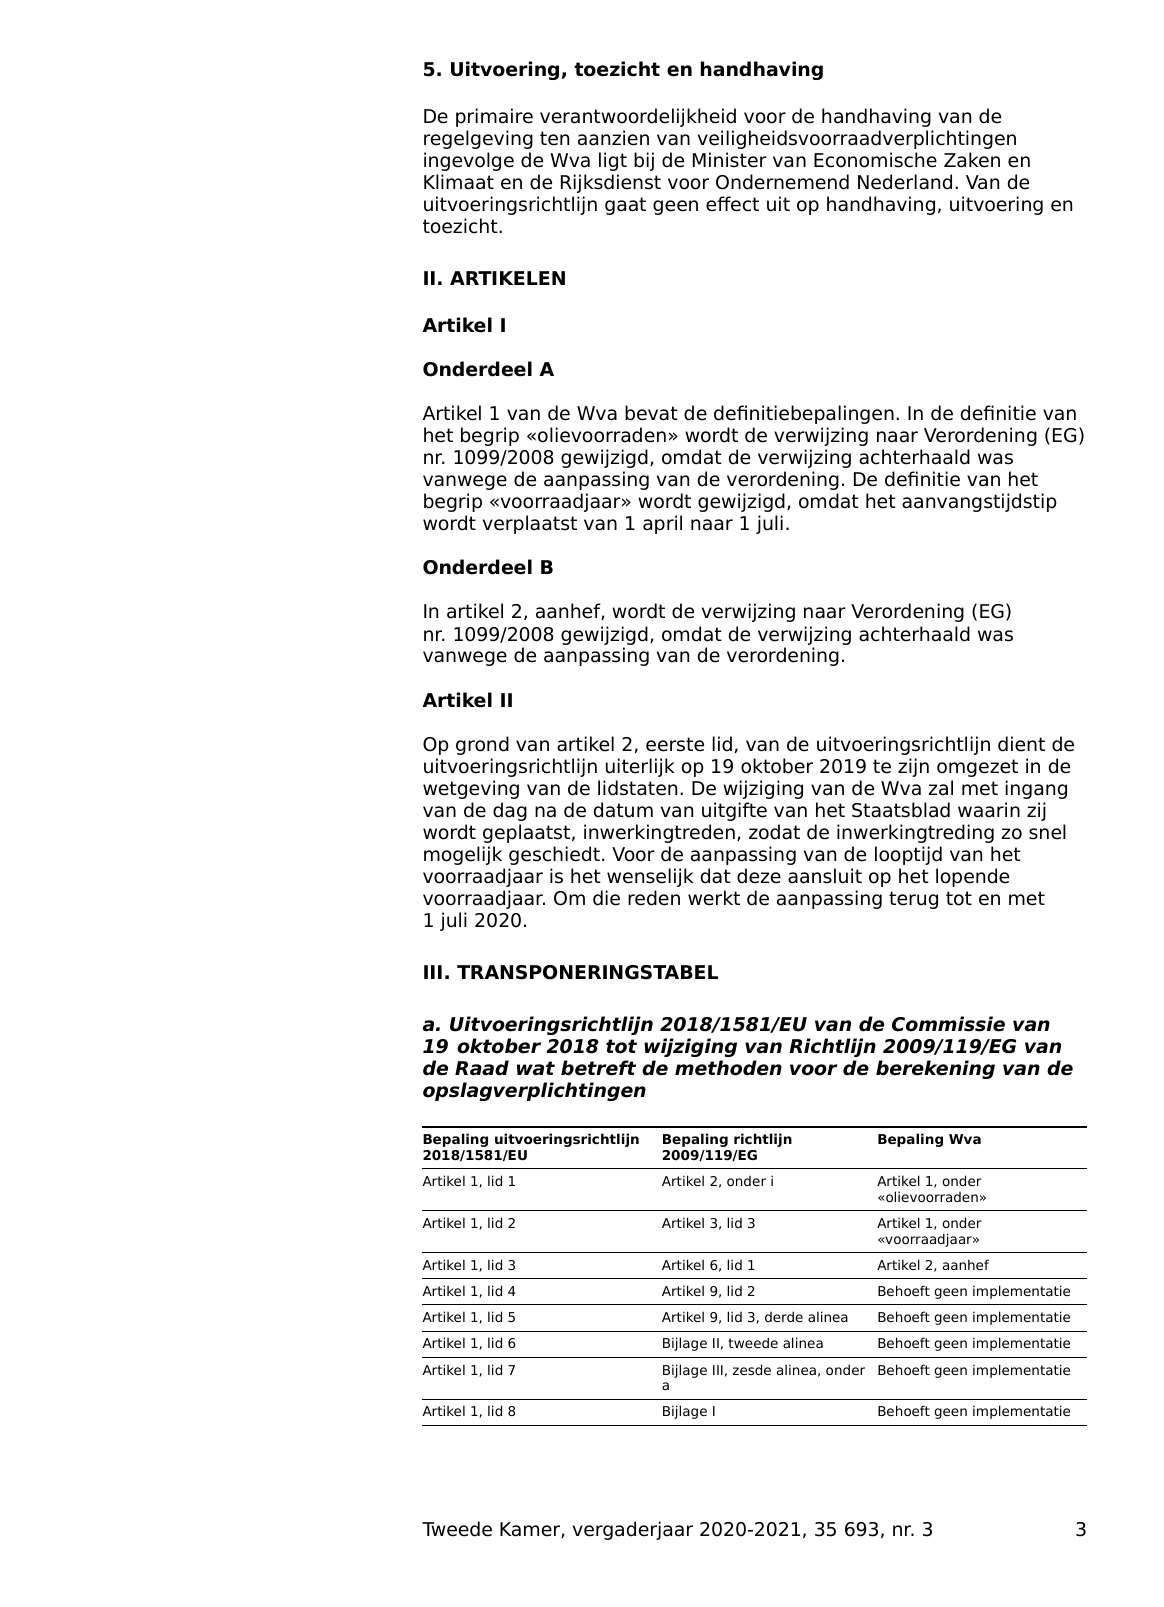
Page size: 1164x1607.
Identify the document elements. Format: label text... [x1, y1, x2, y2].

table_cell Artikel 1, onder «voorraadjaar» [871, 1211, 1087, 1252]
table_cell Artikel 3, lid 3 [656, 1211, 871, 1252]
table_header Bepaling richtlijn 2009/119/EG [656, 1128, 871, 1168]
table_cell Artikel 1, lid 3 [422, 1253, 656, 1278]
subtitle III. TRANSPONERINGSTABEL [422, 962, 1087, 983]
table_cell Bijlage III, zesde alinea, onder a [656, 1358, 871, 1398]
table_cell Artikel 1, lid 8 [422, 1400, 656, 1425]
table_cell Artikel 1, lid 2 [422, 1211, 656, 1252]
subtitle 5. Uitvoering, toezicht en handhaving [422, 59, 1087, 81]
subtitle a. Uitvoeringsrichtlijn 2018/1581/EU van de Commissie van 19 oktober 2018 tot wijziging van Richtlijn 2009/119/EG van de Raad wat betreft de methoden voor de berekening van de opslagverplichtingen [422, 1013, 1087, 1101]
table_header Bepaling uitvoeringsrichtlijn 2018/1581/EU [422, 1128, 656, 1168]
table_cell Behoeft geen implementatie [871, 1400, 1087, 1425]
subtitle Onderdeel A [422, 359, 1087, 381]
text Artikel 1 van de Wva bevat de definitiebepalingen. In de definitie van het begrip «olievoorraden» wordt de verwijzing naar Verordening (EG) nr. 1099/2008 gewijzigd, omdat de verwijzing achterhaald was vanwege de aanpassing van de verordening. De definitie van het begrip «voorraadjaar» wordt gewijzigd, omdat het aanvangstijdstip wordt verplaatst van 1 april naar 1 juli. [422, 403, 1087, 535]
table_cell Behoeft geen implementatie [871, 1279, 1087, 1304]
table_cell Artikel 1, lid 5 [422, 1305, 656, 1331]
table_cell Artikel 1, lid 6 [422, 1332, 656, 1357]
table_cell Bijlage I [656, 1400, 871, 1425]
subtitle II. ARTIKELEN [422, 268, 1087, 290]
subtitle Artikel I [422, 315, 1087, 337]
table_cell Artikel 1, lid 7 [422, 1358, 656, 1398]
table_cell Behoeft geen implementatie [871, 1305, 1087, 1331]
table_cell Artikel 9, lid 2 [656, 1279, 871, 1304]
table_cell Artikel 1, lid 1 [422, 1169, 656, 1210]
table_cell Artikel 1, lid 4 [422, 1279, 656, 1304]
table_cell Artikel 6, lid 1 [656, 1253, 871, 1278]
text In artikel 2, aanhef, wordt de verwijzing naar Verordening (EG) nr. 1099/2008 gewijzigd, omdat de verwijzing achterhaald was vanwege de aanpassing van de verordening. [422, 601, 1087, 667]
table_cell Artikel 2, onder i [656, 1169, 871, 1210]
table_cell Bijlage II, tweede alinea [656, 1332, 871, 1357]
text De primaire verantwoordelijkheid voor de handhaving van de regelgeving ten aanzien van veiligheidsvoorraadverplichtingen ingevolge de Wva ligt bij de Minister van Economische Zaken en Klimaat en de Rijksdienst voor Ondernemend Nederland. Van de uitvoeringsrichtlijn gaat geen effect uit op handhaving, uitvoering en toezicht. [422, 106, 1087, 238]
text Op grond van artikel 2, eerste lid, van de uitvoeringsrichtlijn dient de uitvoeringsrichtlijn uiterlijk op 19 oktober 2019 te zijn omgezet in de wetgeving van de lidstaten. De wijziging van de Wva zal met ingang van de dag na de datum van uitgifte van het Staatsblad waarin zij wordt geplaatst, inwerkingtreden, zodat de inwerkingtreding zo snel mogelijk geschiedt. Voor de aanpassing van de looptijd van het voorraadjaar is het wenselijk dat deze aansluit op het lopende voorraadjaar. Om die reden werkt de aanpassing terug tot en met 1 juli 2020. [422, 734, 1087, 932]
subtitle Artikel II [422, 689, 1087, 712]
table_cell Behoeft geen implementatie [871, 1358, 1087, 1398]
table_cell Artikel 2, aanhef [871, 1253, 1087, 1278]
table_cell Artikel 1, onder «olievoorraden» [871, 1169, 1087, 1210]
table_header Bepaling Wva [871, 1128, 1087, 1168]
table_cell Behoeft geen implementatie [871, 1332, 1087, 1357]
subtitle Onderdeel B [422, 557, 1087, 579]
table_cell Artikel 9, lid 3, derde alinea [656, 1305, 871, 1331]
